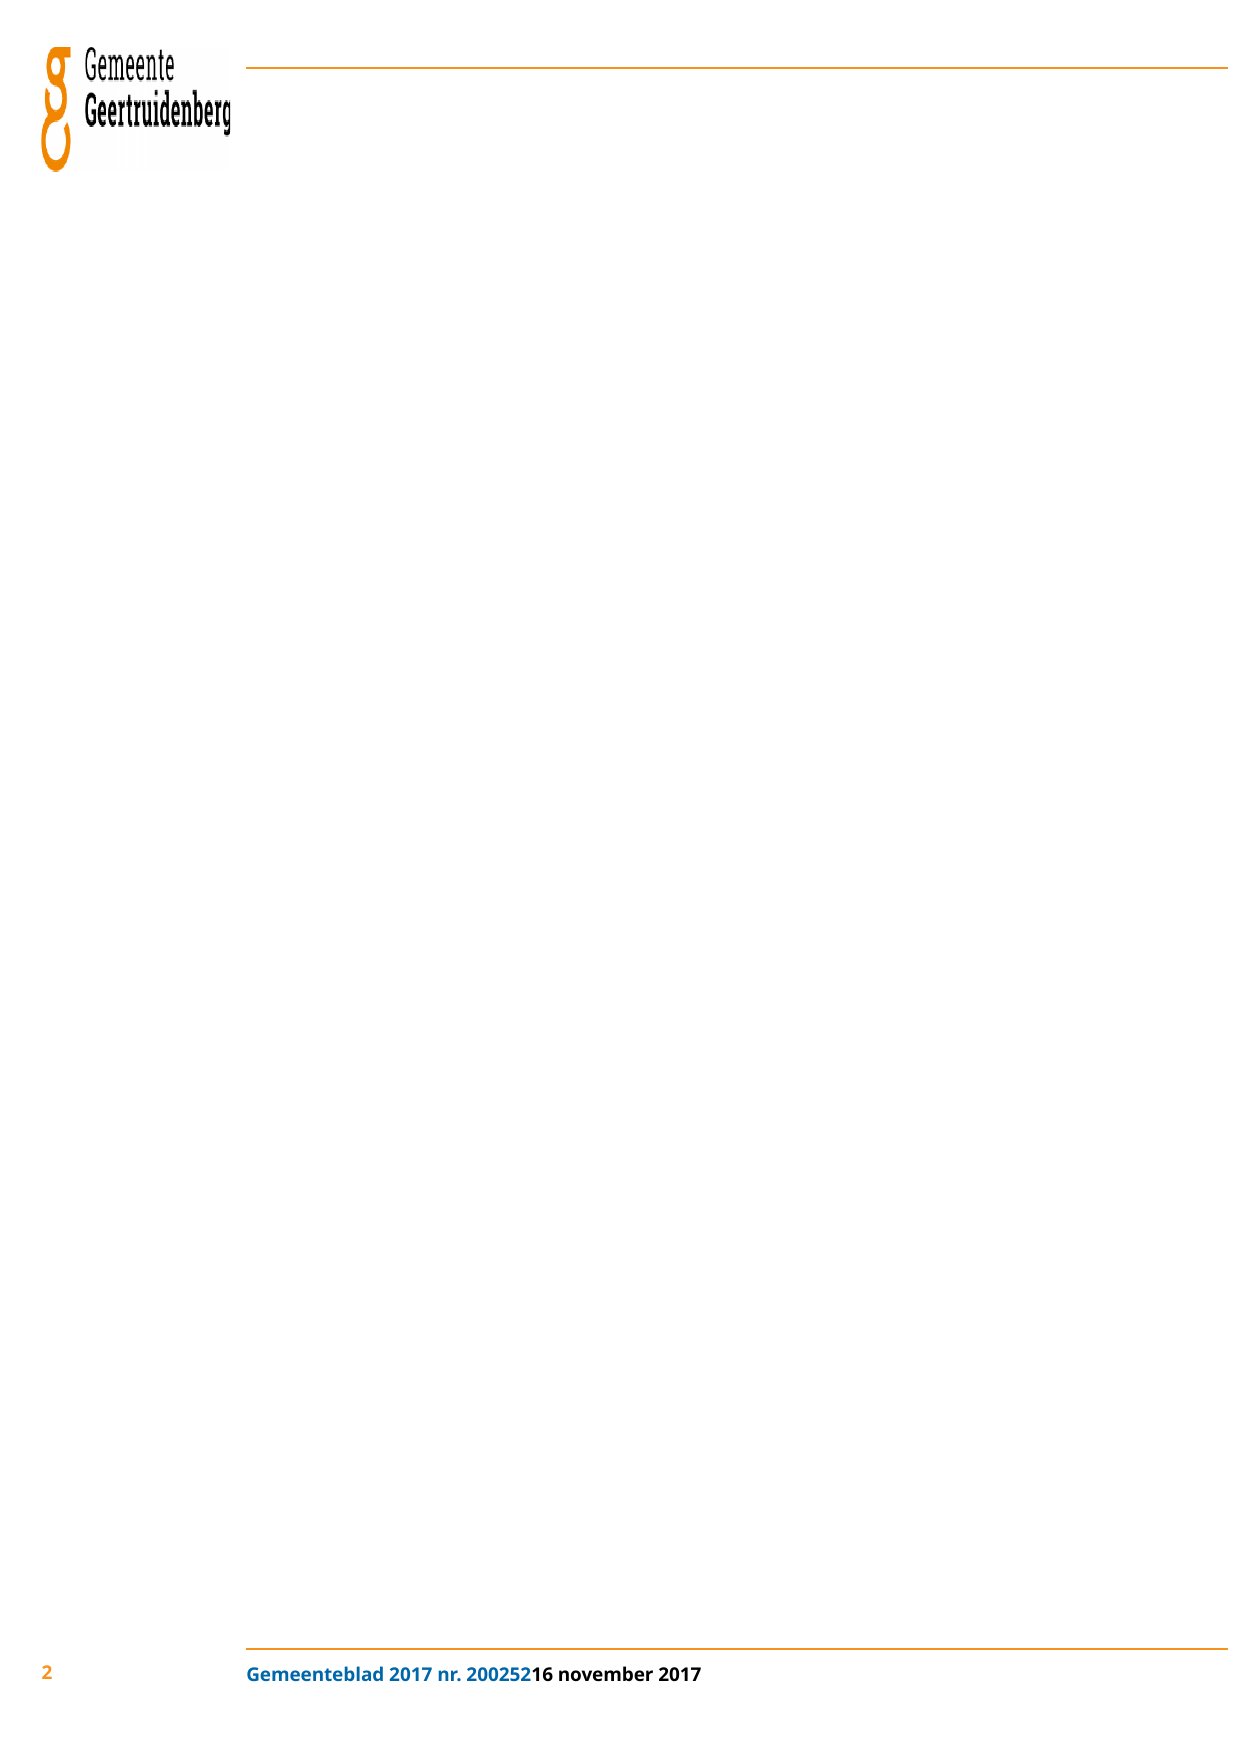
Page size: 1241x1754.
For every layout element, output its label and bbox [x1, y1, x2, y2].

picture [41, 47, 231, 172]
